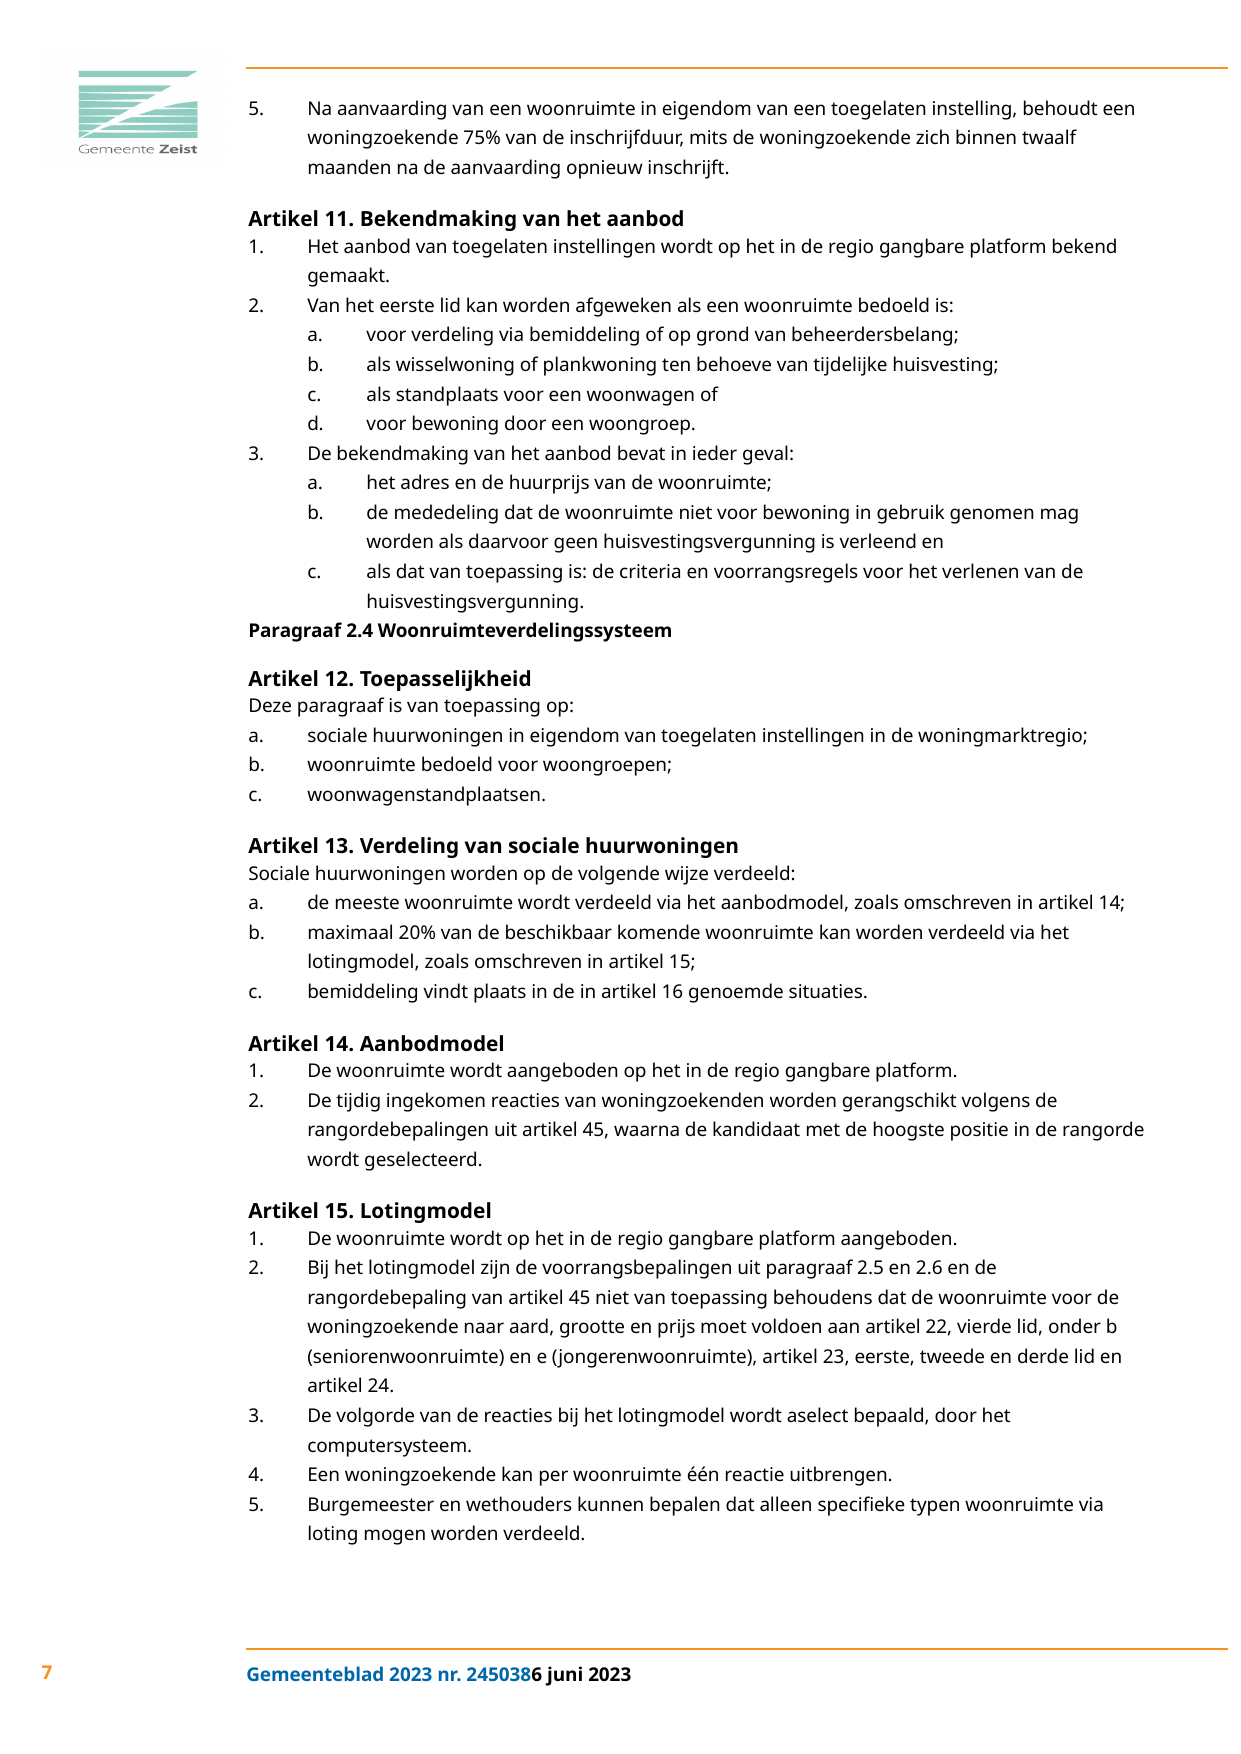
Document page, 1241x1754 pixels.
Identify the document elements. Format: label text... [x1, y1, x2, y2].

list woonruimte bedoeld voor woongroepen; [248, 752, 1152, 777]
list als standplaats voor een woonwagen of [307, 381, 1152, 406]
list sociale huurwoningen in eigendom van toegelaten instellingen in de woningmarktregio; [248, 722, 1152, 748]
text Sociale huurwoningen worden op de volgende wijze verdeeld: [248, 860, 1152, 886]
list voor verdeling via bemiddeling of op grond van beheerdersbelang; [307, 322, 1152, 347]
list De woonruimte wordt aangeboden op het in de regio gangbare platform. [248, 1057, 1152, 1083]
list maximaal 20% van de beschikbaar komende woonruimte kan worden verdeeld via het lotingmodel, zoals omschreven in artikel 15; [248, 919, 1152, 974]
text Artikel 14. Aanbodmodel [248, 1029, 1152, 1057]
list Na aanvaarding van een woonruimte in eigendom van een toegelaten instelling, behoudt een woningzoekende 75% van de inschrijfduur, mits de woningzoekende zich binnen twaalf maanden na de aanvaarding opnieuw inschrijft. [248, 95, 1152, 180]
list Van het eerste lid kan worden afgeweken als een woonruimte bedoeld is: [248, 292, 1152, 318]
list Een woningzoekende kan per woonruimte één reactie uitbrengen. [248, 1461, 1152, 1487]
list De volgorde van de reacties bij het lotingmodel wordt aselect bepaald, door het computersysteem. [248, 1402, 1152, 1458]
list woonwagenstandplaatsen. [248, 781, 1152, 807]
list De woonruimte wordt op het in de regio gangbare platform aangeboden. [248, 1225, 1152, 1251]
text Artikel 12. Toepasselijkheid [248, 664, 1152, 692]
list Bij het lotingmodel zijn de voorrangsbepalingen uit paragraaf 2.5 en 2.6 en de rangordebepaling van artikel 45 niet van toepassing behoudens dat de woonruimte voor de woningzoekende naar aard, grootte en prijs moet voldoen aan artikel 22, vierde lid, onder b (seniorenwoonruimte) en e (jongerenwoonruimte), artikel 23, eerste, tweede en derde lid en artikel 24. [248, 1254, 1152, 1398]
list voor bewoning door een woongroep. [307, 410, 1152, 436]
list de meeste woonruimte wordt verdeeld via het aanbodmodel, zoals omschreven in artikel 14; [248, 889, 1152, 915]
list Het aanbod van toegelaten instellingen wordt op het in de regio gangbare platform bekend gemaakt. [248, 233, 1152, 288]
list als wisselwoning of plankwoning ten behoeve van tijdelijke huisvesting; [307, 351, 1152, 377]
text Deze paragraaf is van toepassing op: [248, 692, 1152, 718]
text Artikel 13. Verdeling van sociale huurwoningen [248, 832, 1152, 860]
list De tijdig ingekomen reacties van woningzoekenden worden gerangschikt volgens de rangordebepalingen uit artikel 45, waarna de kandidaat met de hoogste positie in de rangorde wordt geselecteerd. [248, 1087, 1152, 1172]
list als dat van toepassing is: de criteria en voorrangsregels voor het verlenen van de huisvestingsvergunning. [307, 558, 1152, 613]
text Artikel 11. Bekendmaking van het aanbod [248, 204, 1152, 233]
list De bekendmaking van het aanbod bevat in ieder geval: [248, 440, 1152, 466]
list Burgemeester en wethouders kunnen bepalen dat alleen specifieke typen woonruimte via loting mogen worden verdeeld. [248, 1491, 1152, 1546]
list bemiddeling vindt plaats in de in artikel 16 genoemde situaties. [248, 978, 1152, 1004]
picture [41, 47, 231, 172]
list de mededeling dat de woonruimte niet voor bewoning in gebruik genomen mag worden als daarvoor geen huisvestingsvergunning is verleend en [307, 499, 1152, 554]
list het adres en de huurprijs van de woonruimte; [307, 469, 1152, 495]
text Paragraaf 2.4 Woonruimteverdelingssysteem [248, 617, 1152, 643]
text Artikel 15. Lotingmodel [248, 1196, 1152, 1225]
